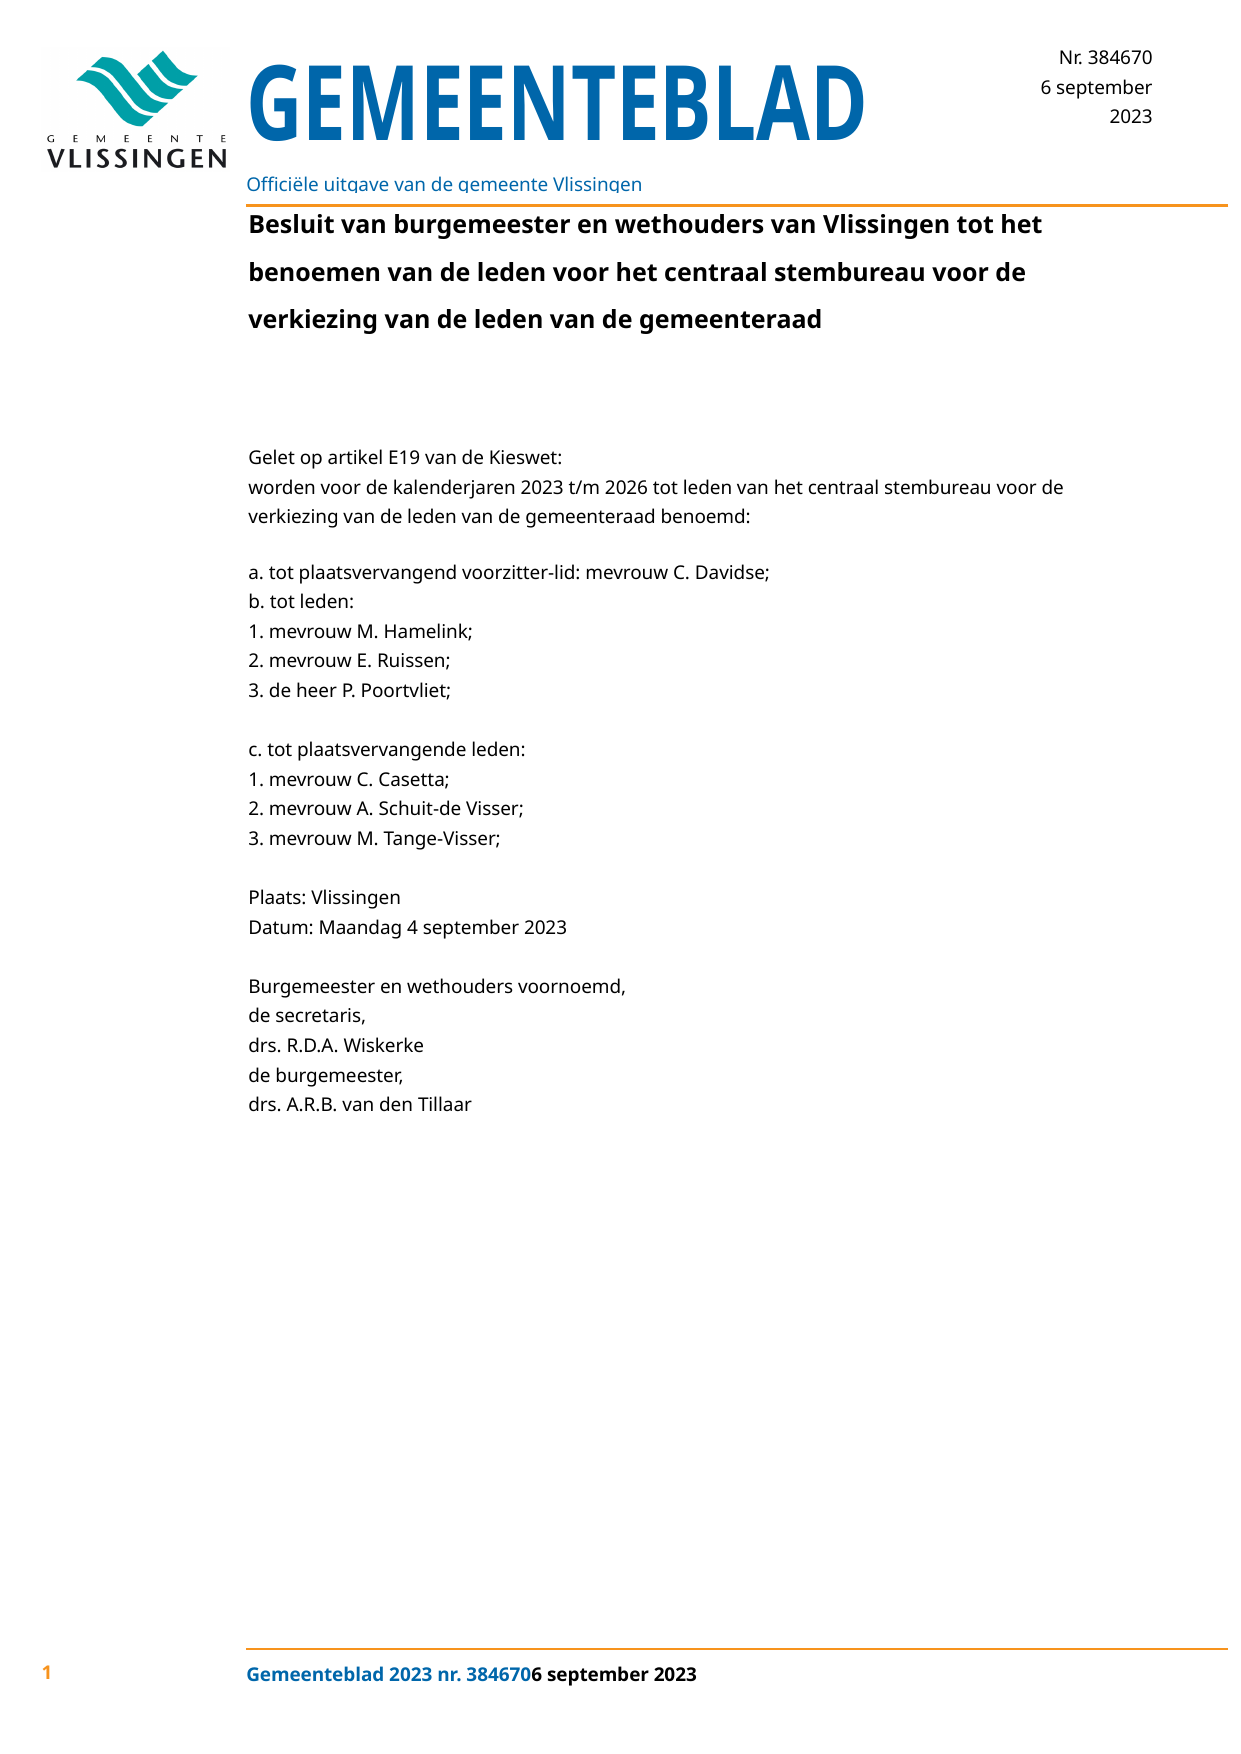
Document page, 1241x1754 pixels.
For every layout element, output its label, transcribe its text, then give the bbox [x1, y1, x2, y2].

text 1. mevrouw C. Casetta; [248, 766, 1152, 792]
text Plaats: Vlissingen [248, 884, 1152, 910]
text Datum: Maandag 4 september 2023 [248, 914, 1152, 939]
text 2. mevrouw A. Schuit-de Visser; [248, 796, 1152, 821]
text de burgemeester, [248, 1062, 1152, 1087]
text 1. mevrouw M. Hamelink; [248, 618, 1152, 644]
text worden voor de kalenderjaren 2023 t/m 2026 tot leden van het centraal stembureau voor de verkiezing van de leden van de gemeenteraad benoemd: [248, 474, 1152, 529]
text drs. A.R.B. van den Tillaar [248, 1091, 1152, 1117]
text a. tot plaatsvervangend voorzitter-lid: mevrouw C. Davidse; [248, 559, 1152, 584]
text Besluit van burgemeester en wethouders van Vlissingen tot het benoemen van de leden voor het centraal stembureau voor de verkiezing van de leden van de gemeenteraad [248, 207, 1152, 336]
text 3. mevrouw M. Tange-Visser; [248, 825, 1152, 851]
text 2. mevrouw E. Ruissen; [248, 648, 1152, 673]
text b. tot leden: [248, 588, 1152, 614]
text Burgemeester en wethouders voornoemd, [248, 973, 1152, 999]
picture [41, 47, 231, 172]
text drs. R.D.A. Wiskerke [248, 1032, 1152, 1058]
text Gelet op artikel E19 van de Kieswet: [248, 444, 1152, 470]
text c. tot plaatsvervangende leden: [248, 736, 1152, 762]
text de secretaris, [248, 1003, 1152, 1028]
text 3. de heer P. Poortvliet; [248, 677, 1152, 703]
